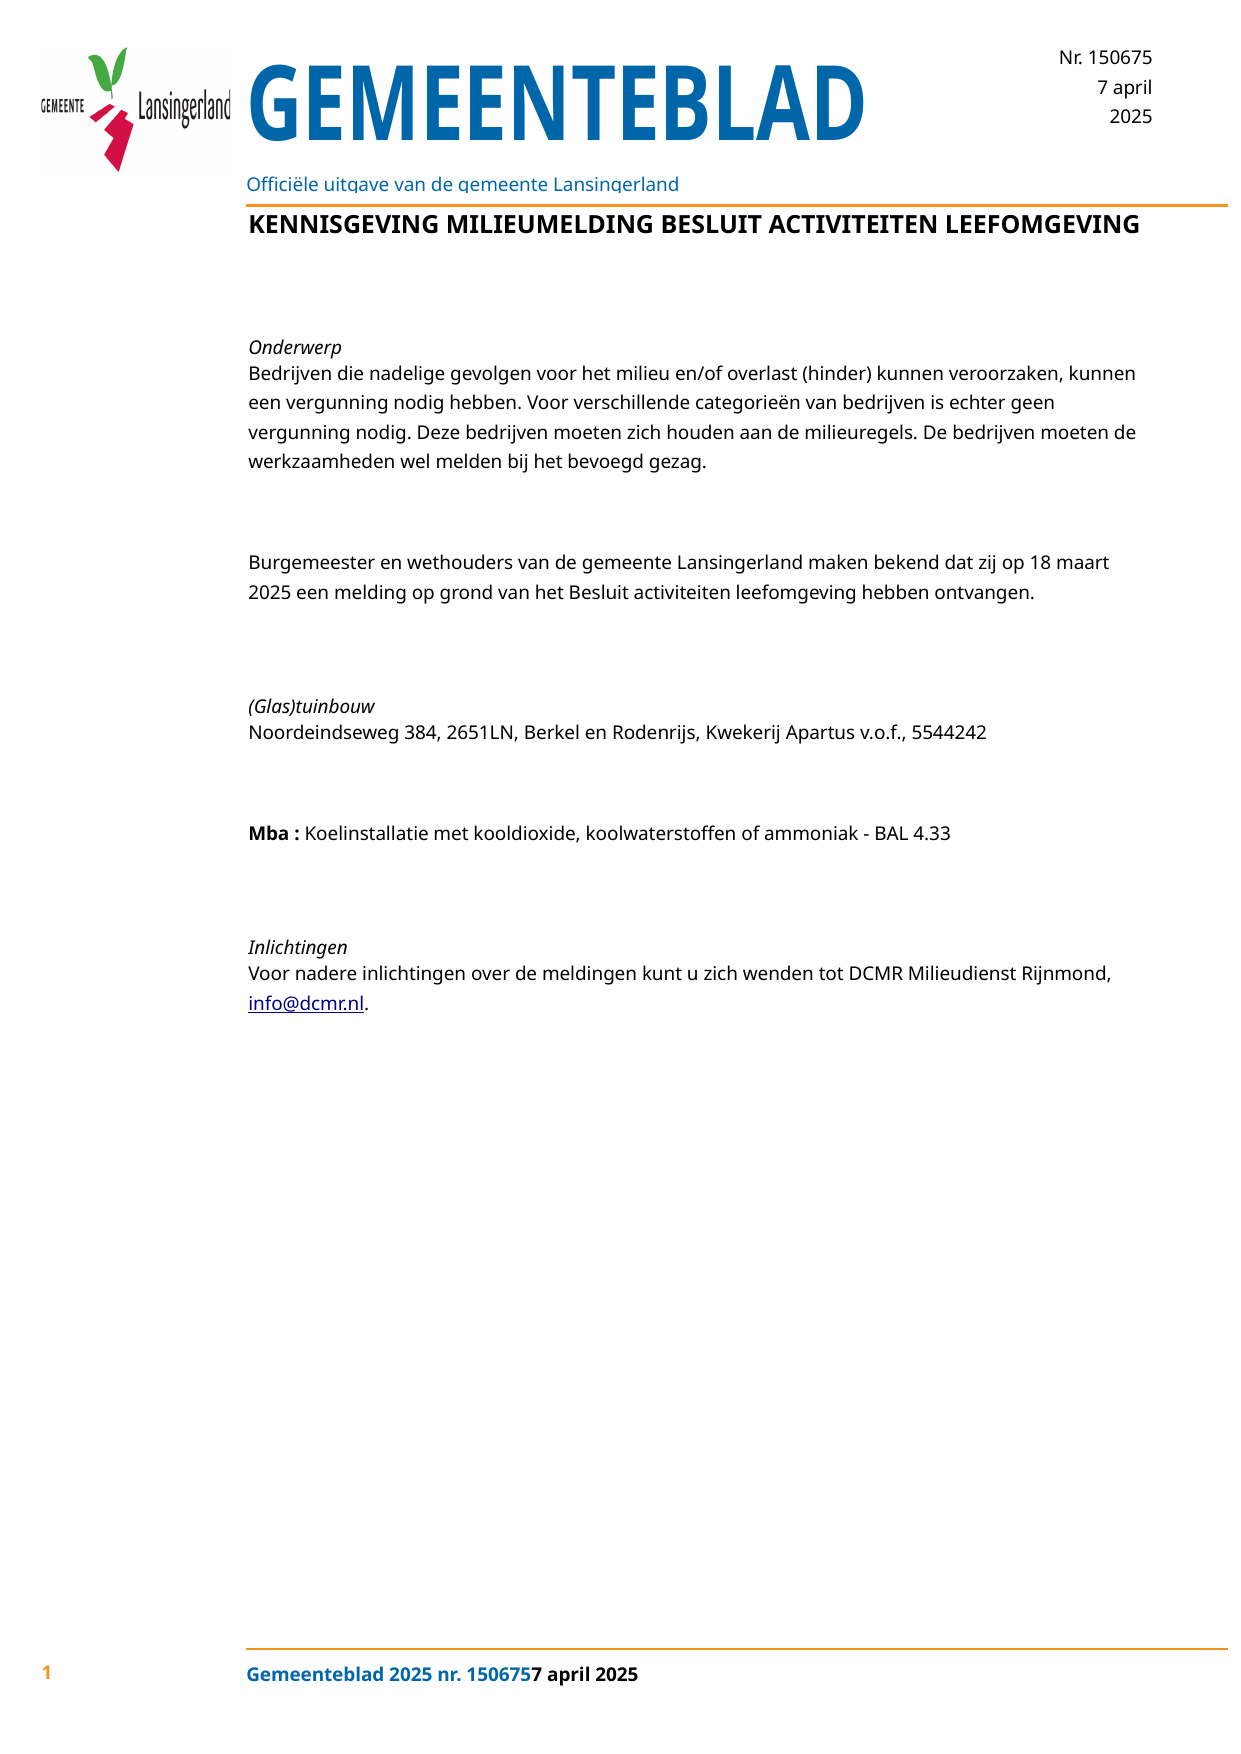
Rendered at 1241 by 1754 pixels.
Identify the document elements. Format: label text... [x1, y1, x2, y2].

text (Glas)tuinbouw [248, 693, 1152, 719]
text Inlichtingen [248, 934, 1152, 960]
text Noordeindseweg 384, 2651LN, Berkel en Rodenrijs, Kwekerij Apartus v.o.f., 5544242 [248, 719, 1152, 745]
text Voor nadere inlichtingen over de meldingen kunt u zich wenden tot DCMR Milieudienst Rijnmond, info@dcmr.nl. [248, 960, 1152, 1016]
text Bedrijven die nadelige gevolgen voor het milieu en/of overlast (hinder) kunnen veroorzaken, kunnen een vergunning nodig hebben. Voor verschillende categorieën van bedrijven is echter geen vergunning nodig. Deze bedrijven moeten zich houden aan de milieuregels. De bedrijven moeten de werkzaamheden wel melden bij het bevoegd gezag. [248, 360, 1152, 474]
text Mba : Koelinstallatie met kooldioxide, koolwaterstoffen of ammoniak - BAL 4.33 [248, 820, 1152, 846]
text Burgemeester en wethouders van de gemeente Lansingerland maken bekend dat zij op 18 maart 2025 een melding op grond van het Besluit activiteiten leefomgeving hebben ontvangen. [248, 549, 1152, 605]
text KENNISGEVING MILIEUMELDING BESLUIT ACTIVITEITEN LEEFOMGEVING [248, 207, 1152, 241]
picture [41, 47, 231, 172]
text Onderwerp [248, 334, 1152, 360]
